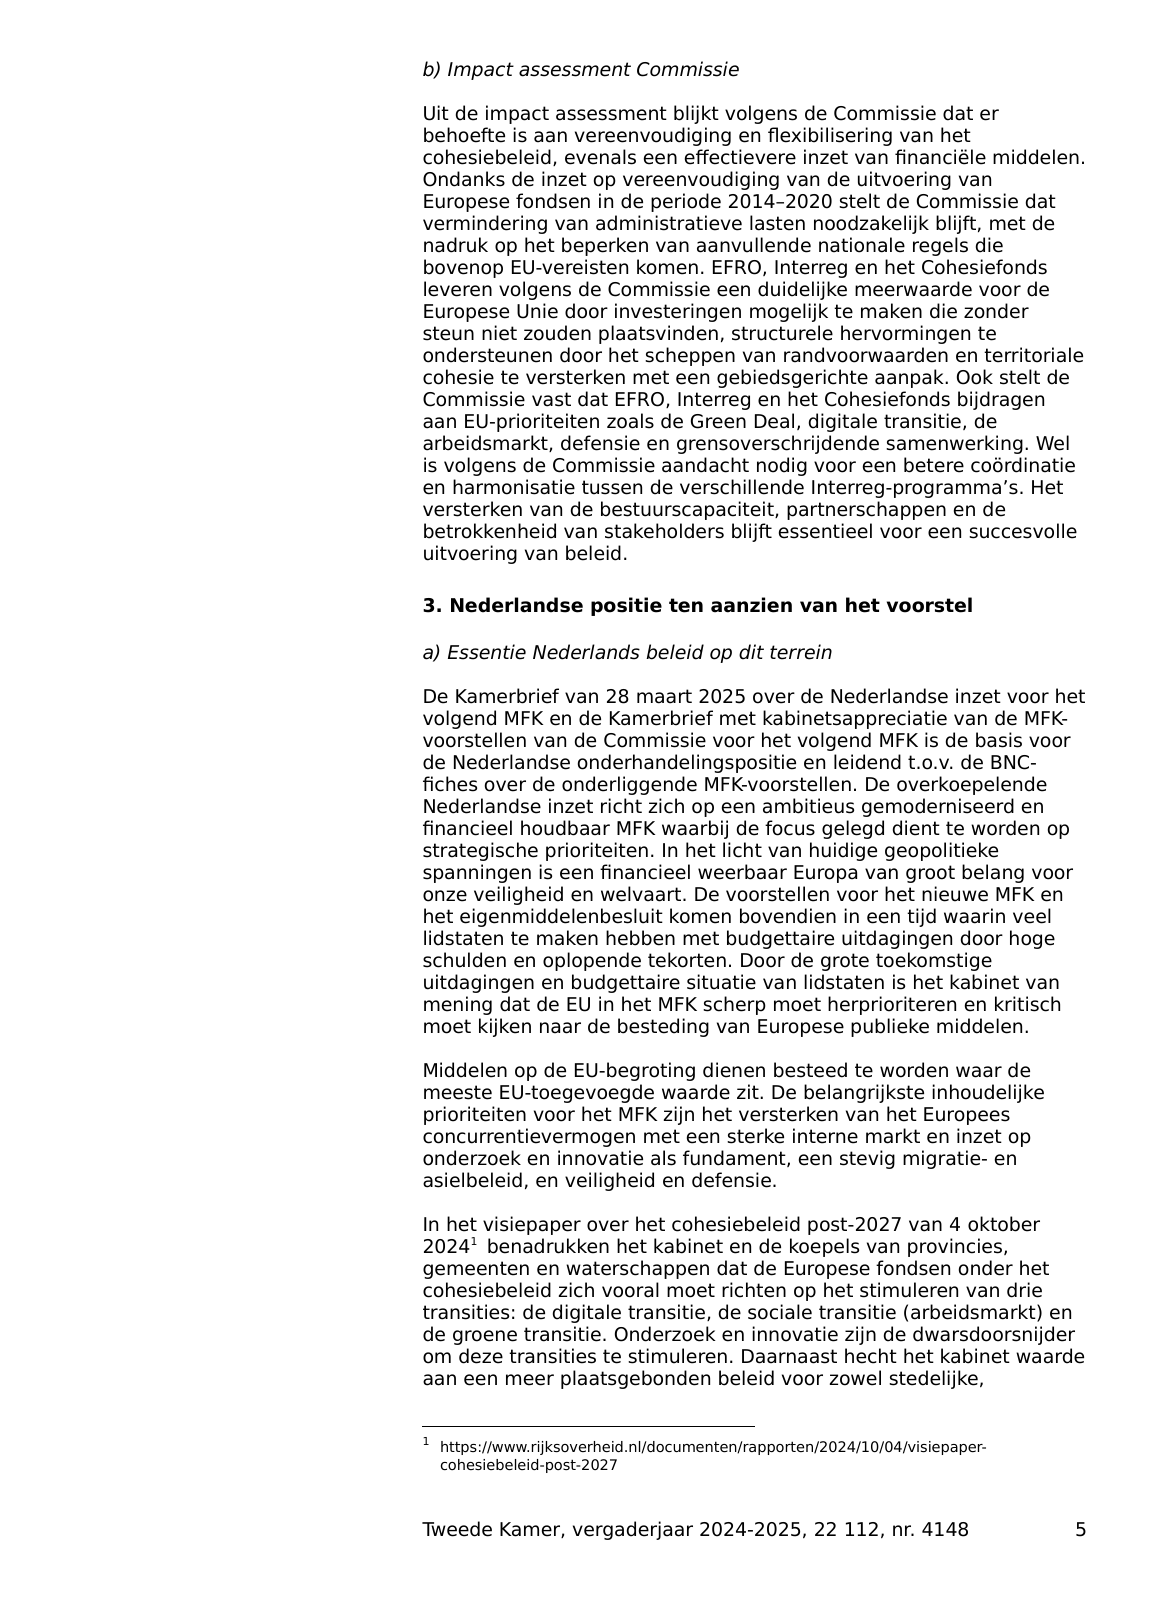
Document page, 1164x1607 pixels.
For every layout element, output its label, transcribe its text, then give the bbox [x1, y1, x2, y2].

text In het visiepaper over het cohesiebeleid post-2027 van 4 oktober 2024 benadrukken het kabinet en de koepels van provincies, gemeenten en waterschappen dat de Europese fondsen onder het cohesiebeleid zich vooral moet richten op het stimuleren van drie transities: de digitale transitie, de sociale transitie (arbeidsmarkt) en de groene transitie. Onderzoek en innovatie zijn de dwarsdoorsnijder om deze transities te stimuleren. Daarnaast hecht het kabinet waarde aan een meer plaatsgebonden beleid voor zowel stedelijke, [422, 1214, 1087, 1390]
subtitle 3. Nederlandse positie ten aanzien van het voorstel [422, 595, 1087, 617]
subtitle a) Essentie Nederlands beleid op dit terrein [422, 642, 1087, 664]
text De Kamerbrief van 28 maart 2025 over de Nederlandse inzet voor het volgend MFK en de Kamerbrief met kabinetsappreciatie van de MFK-voorstellen van de Commissie voor het volgend MFK is de basis voor de Nederlandse onderhandelingspositie en leidend t.o.v. de BNC-fiches over de onderliggende MFK-voorstellen. De overkoepelende Nederlandse inzet richt zich op een ambitieus gemoderniseerd en financieel houdbaar MFK waarbij de focus gelegd dient te worden op strategische prioriteiten. In het licht van huidige geopolitieke spanningen is een financieel weerbaar Europa van groot belang voor onze veiligheid en welvaart. De voorstellen voor het nieuwe MFK en het eigenmiddelenbesluit komen bovendien in een tijd waarin veel lidstaten te maken hebben met budgettaire uitdagingen door hoge schulden en oplopende tekorten. Door de grote toekomstige uitdagingen en budgettaire situatie van lidstaten is het kabinet van mening dat de EU in het MFK scherp moet herprioriteren en kritisch moet kijken naar de besteding van Europese publieke middelen. [422, 686, 1087, 1038]
text Uit de impact assessment blijkt volgens de Commissie dat er behoefte is aan vereenvoudiging en flexibilisering van het cohesiebeleid, evenals een effectievere inzet van financiële middelen. Ondanks de inzet op vereenvoudiging van de uitvoering van Europese fondsen in de periode 2014–2020 stelt de Commissie dat vermindering van administratieve lasten noodzakelijk blijft, met de nadruk op het beperken van aanvullende nationale regels die bovenop EU-vereisten komen. EFRO, Interreg en het Cohesiefonds leveren volgens de Commissie een duidelijke meerwaarde voor de Europese Unie door investeringen mogelijk te maken die zonder steun niet zouden plaatsvinden, structurele hervormingen te ondersteunen door het scheppen van randvoorwaarden en territoriale cohesie te versterken met een gebiedsgerichte aanpak. Ook stelt de Commissie vast dat EFRO, Interreg en het Cohesiefonds bijdragen aan EU-prioriteiten zoals de Green Deal, digitale transitie, de arbeidsmarkt, defensie en grensoverschrijdende samenwerking. Wel is volgens de Commissie aandacht nodig voor een betere coördinatie en harmonisatie tussen de verschillende Interreg-programma’s. Het versterken van de bestuurscapaciteit, partnerschappen en de betrokkenheid van stakeholders blijft essentieel voor een succesvolle uitvoering van beleid. [422, 103, 1087, 565]
subtitle b) Impact assessment Commissie [422, 59, 1087, 81]
text Middelen op de EU-begroting dienen besteed te worden waar de meeste EU-toegevoegde waarde zit. De belangrijkste inhoudelijke prioriteiten voor het MFK zijn het versterken van het Europees concurrentievermogen met een sterke interne markt en inzet op onderzoek en innovatie als fundament, een stevig migratie- en asielbeleid, en veiligheid en defensie. [422, 1060, 1087, 1192]
text https://www.rijksoverheid.nl/documenten/rapporten/2024/10/04/visiepaper-cohesiebeleid-post-2027 [422, 1435, 1087, 1474]
